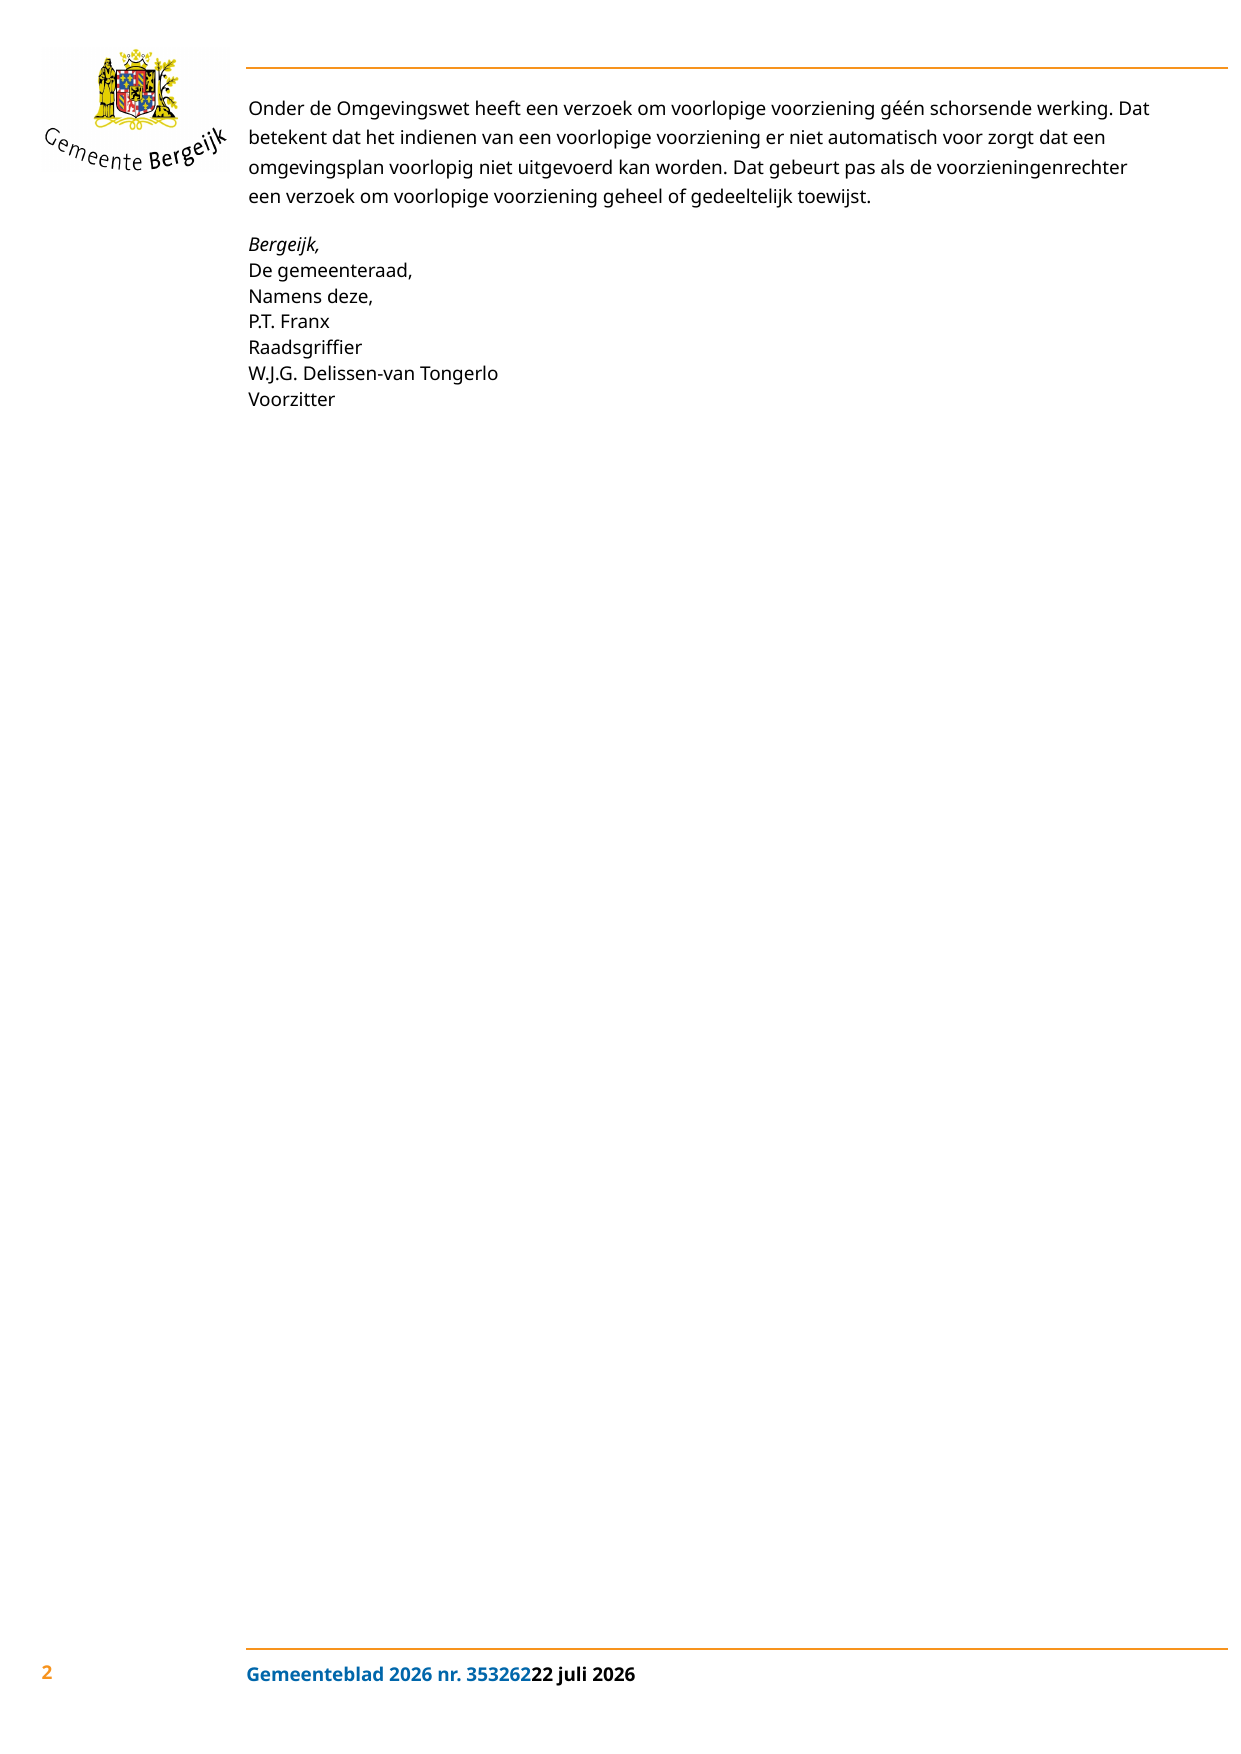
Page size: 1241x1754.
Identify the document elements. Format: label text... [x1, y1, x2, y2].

text Voorzitter [248, 386, 1152, 411]
text W.J.G. Delissen-van Tongerlo [248, 360, 1152, 386]
text De gemeenteraad, [248, 257, 1152, 283]
text Bergeijk, [248, 231, 1152, 257]
text P.T. Franx [248, 308, 1152, 334]
text Namens deze, [248, 283, 1152, 308]
picture [41, 47, 231, 172]
text Onder de Omgevingswet heeft een verzoek om voorlopige voorziening géén schorsende werking. Dat betekent dat het indienen van een voorlopige voorziening er niet automatisch voor zorgt dat een omgevingsplan voorlopig niet uitgevoerd kan worden. Dat gebeurt pas als de voorzieningenrechter een verzoek om voorlopige voorziening geheel of gedeeltelijk toewijst. [248, 95, 1152, 209]
text Raadsgriffier [248, 334, 1152, 360]
